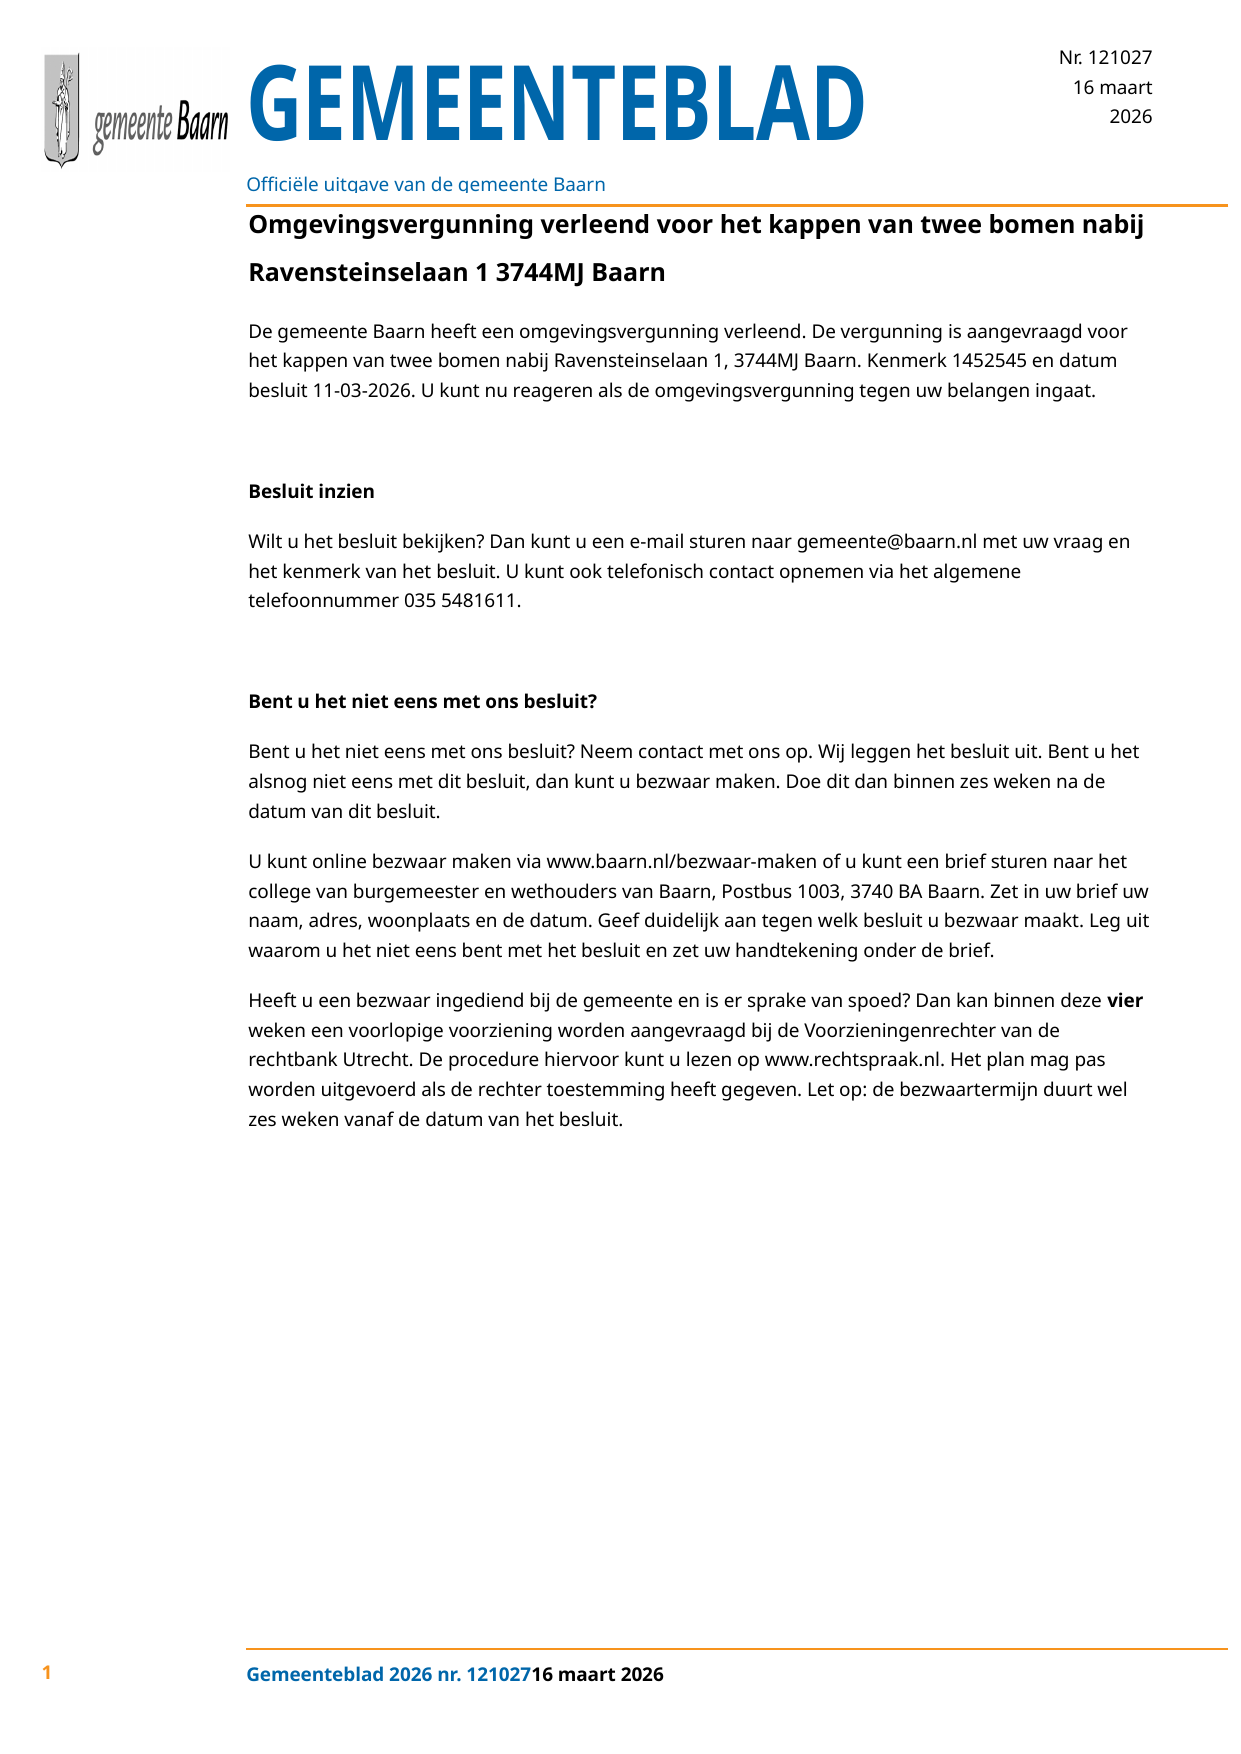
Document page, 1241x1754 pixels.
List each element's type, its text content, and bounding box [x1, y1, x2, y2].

text Heeft u een bezwaar ingediend bij de gemeente en is er sprake van spoed? Dan kan binnen deze vier weken een voorlopige voorziening worden aangevraagd bij de Voorzieningenrechter van de rechtbank Utrecht. De procedure hiervoor kunt u lezen op www.rechtspraak.nl. Het plan mag pas worden uitgevoerd als de rechter toestemming heeft gegeven. Let op: de bezwaartermijn duurt wel zes weken vanaf de datum van het besluit. [248, 987, 1152, 1132]
text Besluit inzien [248, 478, 1152, 504]
picture [41, 47, 231, 172]
text De gemeente Baarn heeft een omgevingsvergunning verleend. De vergunning is aangevraagd voor het kappen van twee bomen nabij Ravensteinselaan 1, 3744MJ Baarn. Kenmerk 1452545 en datum besluit 11-03-2026. U kunt nu reageren als de omgevingsvergunning tegen uw belangen ingaat. [248, 318, 1152, 403]
text U kunt online bezwaar maken via www.baarn.nl/bezwaar-maken of u kunt een brief sturen naar het college van burgemeester en wethouders van Baarn, Postbus 1003, 3740 BA Baarn. Zet in uw brief uw naam, adres, woonplaats en de datum. Geef duidelijk aan tegen welk besluit u bezwaar maakt. Leg uit waarom u het niet eens bent met het besluit en zet uw handtekening onder de brief. [248, 848, 1152, 963]
text Bent u het niet eens met ons besluit? [248, 688, 1152, 714]
text Omgevingsvergunning verleend voor het kappen van twee bomen nabij Ravensteinselaan 1 3744MJ Baarn [248, 207, 1152, 288]
text Wilt u het besluit bekijken? Dan kunt u een e-mail sturen naar gemeente@baarn.nl met uw vraag en het kenmerk van het besluit. U kunt ook telefonisch contact opnemen via het algemene telefoonnummer 035 5481611. [248, 528, 1152, 613]
text Bent u het niet eens met ons besluit? Neem contact met ons op. Wij leggen het besluit uit. Bent u het alsnog niet eens met dit besluit, dan kunt u bezwaar maken. Doe dit dan binnen zes weken na de datum van dit besluit. [248, 739, 1152, 824]
